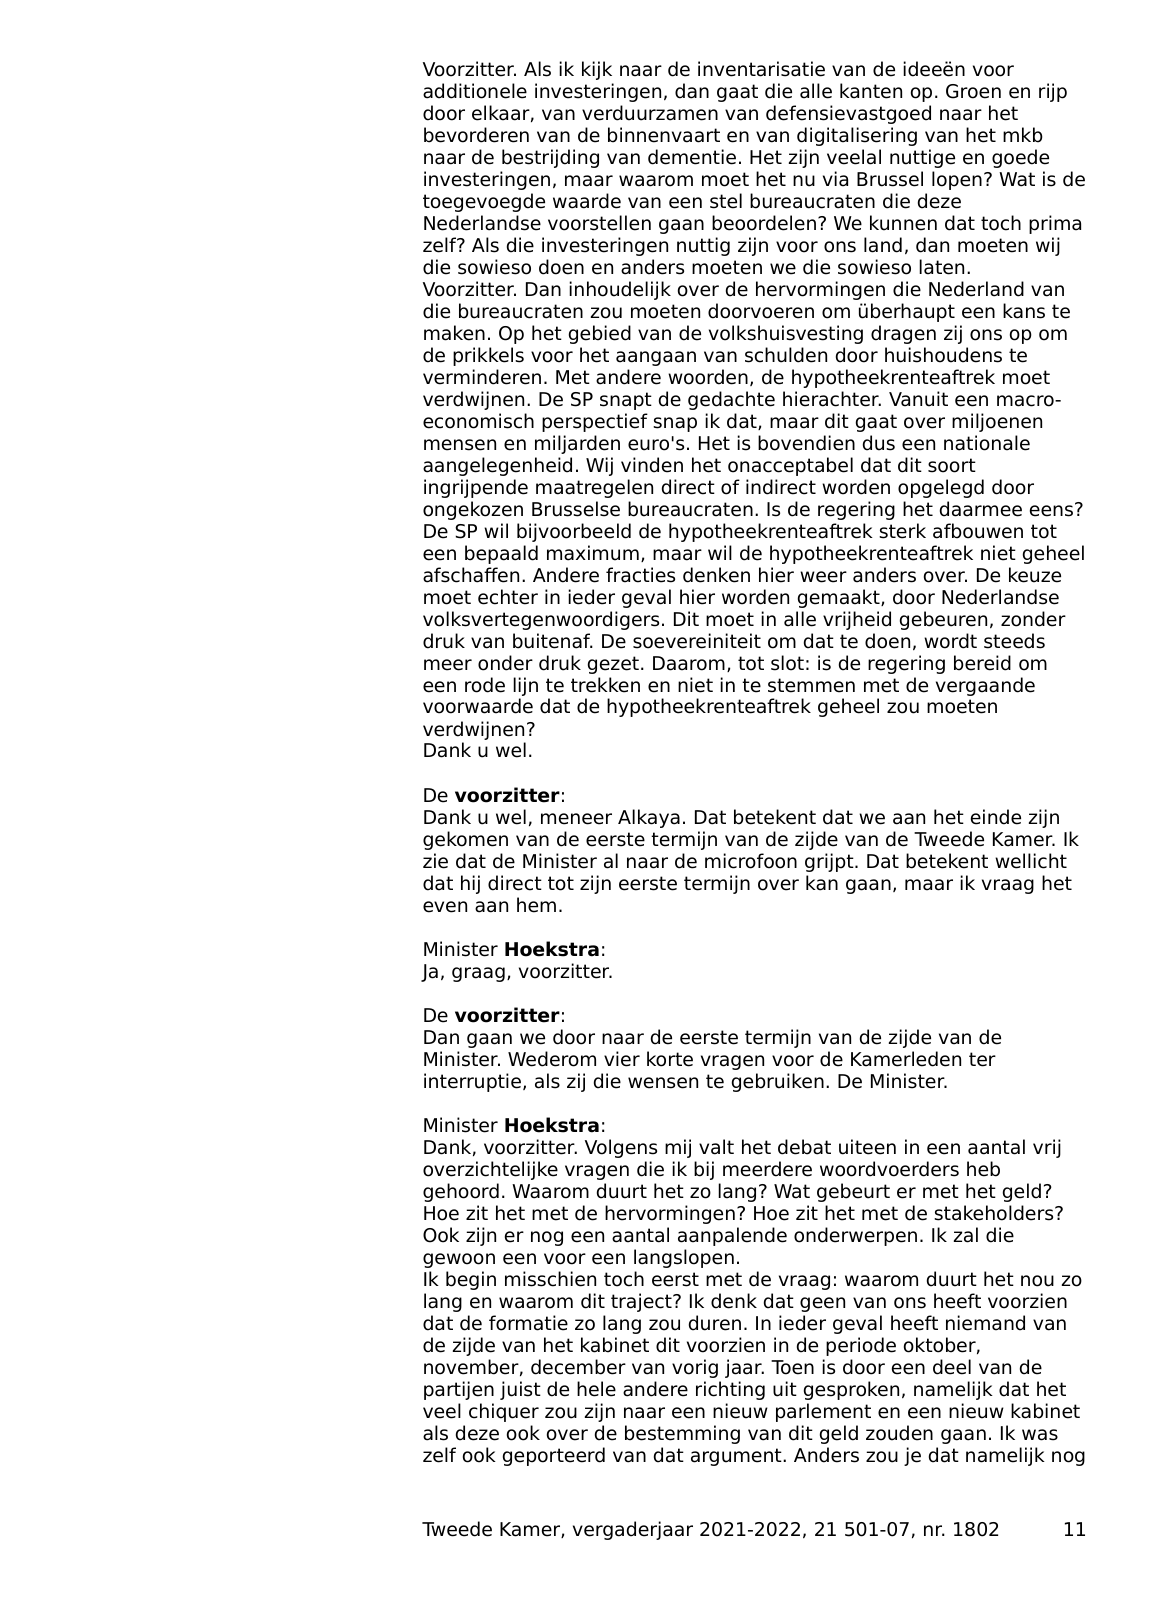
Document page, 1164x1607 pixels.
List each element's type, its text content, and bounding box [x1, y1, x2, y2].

text Dank u wel, meneer Alkaya. Dat betekent dat we aan het einde zijn gekomen van de eerste termijn van de zijde van de Tweede Kamer. Ik zie dat de Minister al naar de microfoon grijpt. Dat betekent wellicht dat hij direct tot zijn eerste termijn over kan gaan, maar ik vraag het even aan hem. [422, 807, 1087, 916]
text Dank, voorzitter. Volgens mij valt het debat uiteen in een aantal vrij overzichtelijke vragen die ik bij meerdere woordvoerders heb gehoord. Waarom duurt het zo lang? Wat gebeurt er met het geld? Hoe zit het met de hervormingen? Hoe zit het met de stakeholders? Ook zijn er nog een aantal aanpalende onderwerpen. Ik zal die gewoon een voor een langslopen. [422, 1137, 1087, 1269]
text Voorzitter. Dan inhoudelijk over de hervormingen die Nederland van die bureaucraten zou moeten doorvoeren om überhaupt een kans te maken. Op het gebied van de volkshuisvesting dragen zij ons op om de prikkels voor het aangaan van schulden door huishoudens te verminderen. Met andere woorden, de hypotheekrenteaftrek moet verdwijnen. De SP snapt de gedachte hierachter. Vanuit een macro-economisch perspectief snap ik dat, maar dit gaat over miljoenen mensen en miljarden euro's. Het is bovendien dus een nationale aangelegenheid. Wij vinden het onacceptabel dat dit soort ingrijpende maatregelen direct of indirect worden opgelegd door ongekozen Brusselse bureaucraten. Is de regering het daarmee eens? De SP wil bijvoorbeeld de hypotheekrenteaftrek sterk afbouwen tot een bepaald maximum, maar wil de hypotheekrenteaftrek niet geheel afschaffen. Andere fracties denken hier weer anders over. De keuze moet echter in ieder geval hier worden gemaakt, door Nederlandse volksvertegenwoordigers. Dit moet in alle vrijheid gebeuren, zonder druk van buitenaf. De soevereiniteit om dat te doen, wordt steeds meer onder druk gezet. Daarom, tot slot: is de regering bereid om een rode lijn te trekken en niet in te stemmen met de vergaande voorwaarde dat de hypotheekrenteaftrek geheel zou moeten verdwijnen? [422, 279, 1087, 740]
text Minister Hoekstra: [422, 1115, 1087, 1137]
text Dank u wel. [422, 740, 1087, 762]
text Ik begin misschien toch eerst met de vraag: waarom duurt het nou zo lang en waarom dit traject? Ik denk dat geen van ons heeft voorzien dat de formatie zo lang zou duren. In ieder geval heeft niemand van de zijde van het kabinet dit voorzien in de periode oktober, november, december van vorig jaar. Toen is door een deel van de partijen juist de hele andere richting uit gesproken, namelijk dat het veel chiquer zou zijn naar een nieuw parlement en een nieuw kabinet als deze ook over de bestemming van dit geld zouden gaan. Ik was zelf ook geporteerd van dat argument. Anders zou je dat namelijk nog [422, 1269, 1087, 1467]
text De voorzitter: [422, 784, 1087, 807]
text De voorzitter: [422, 1005, 1087, 1027]
text Minister Hoekstra: [422, 939, 1087, 961]
text Voorzitter. Als ik kijk naar de inventarisatie van de ideeën voor additionele investeringen, dan gaat die alle kanten op. Groen en rijp door elkaar, van verduurzamen van defensievastgoed naar het bevorderen van de binnenvaart en van digitalisering van het mkb naar de bestrijding van dementie. Het zijn veelal nuttige en goede investeringen, maar waarom moet het nu via Brussel lopen? Wat is de toegevoegde waarde van een stel bureaucraten die deze Nederlandse voorstellen gaan beoordelen? We kunnen dat toch prima zelf? Als die investeringen nuttig zijn voor ons land, dan moeten wij die sowieso doen en anders moeten we die sowieso laten. [422, 59, 1087, 279]
text Dan gaan we door naar de eerste termijn van de zijde van de Minister. Wederom vier korte vragen voor de Kamerleden ter interruptie, als zij die wensen te gebruiken. De Minister. [422, 1027, 1087, 1093]
text Ja, graag, voorzitter. [422, 961, 1087, 983]
